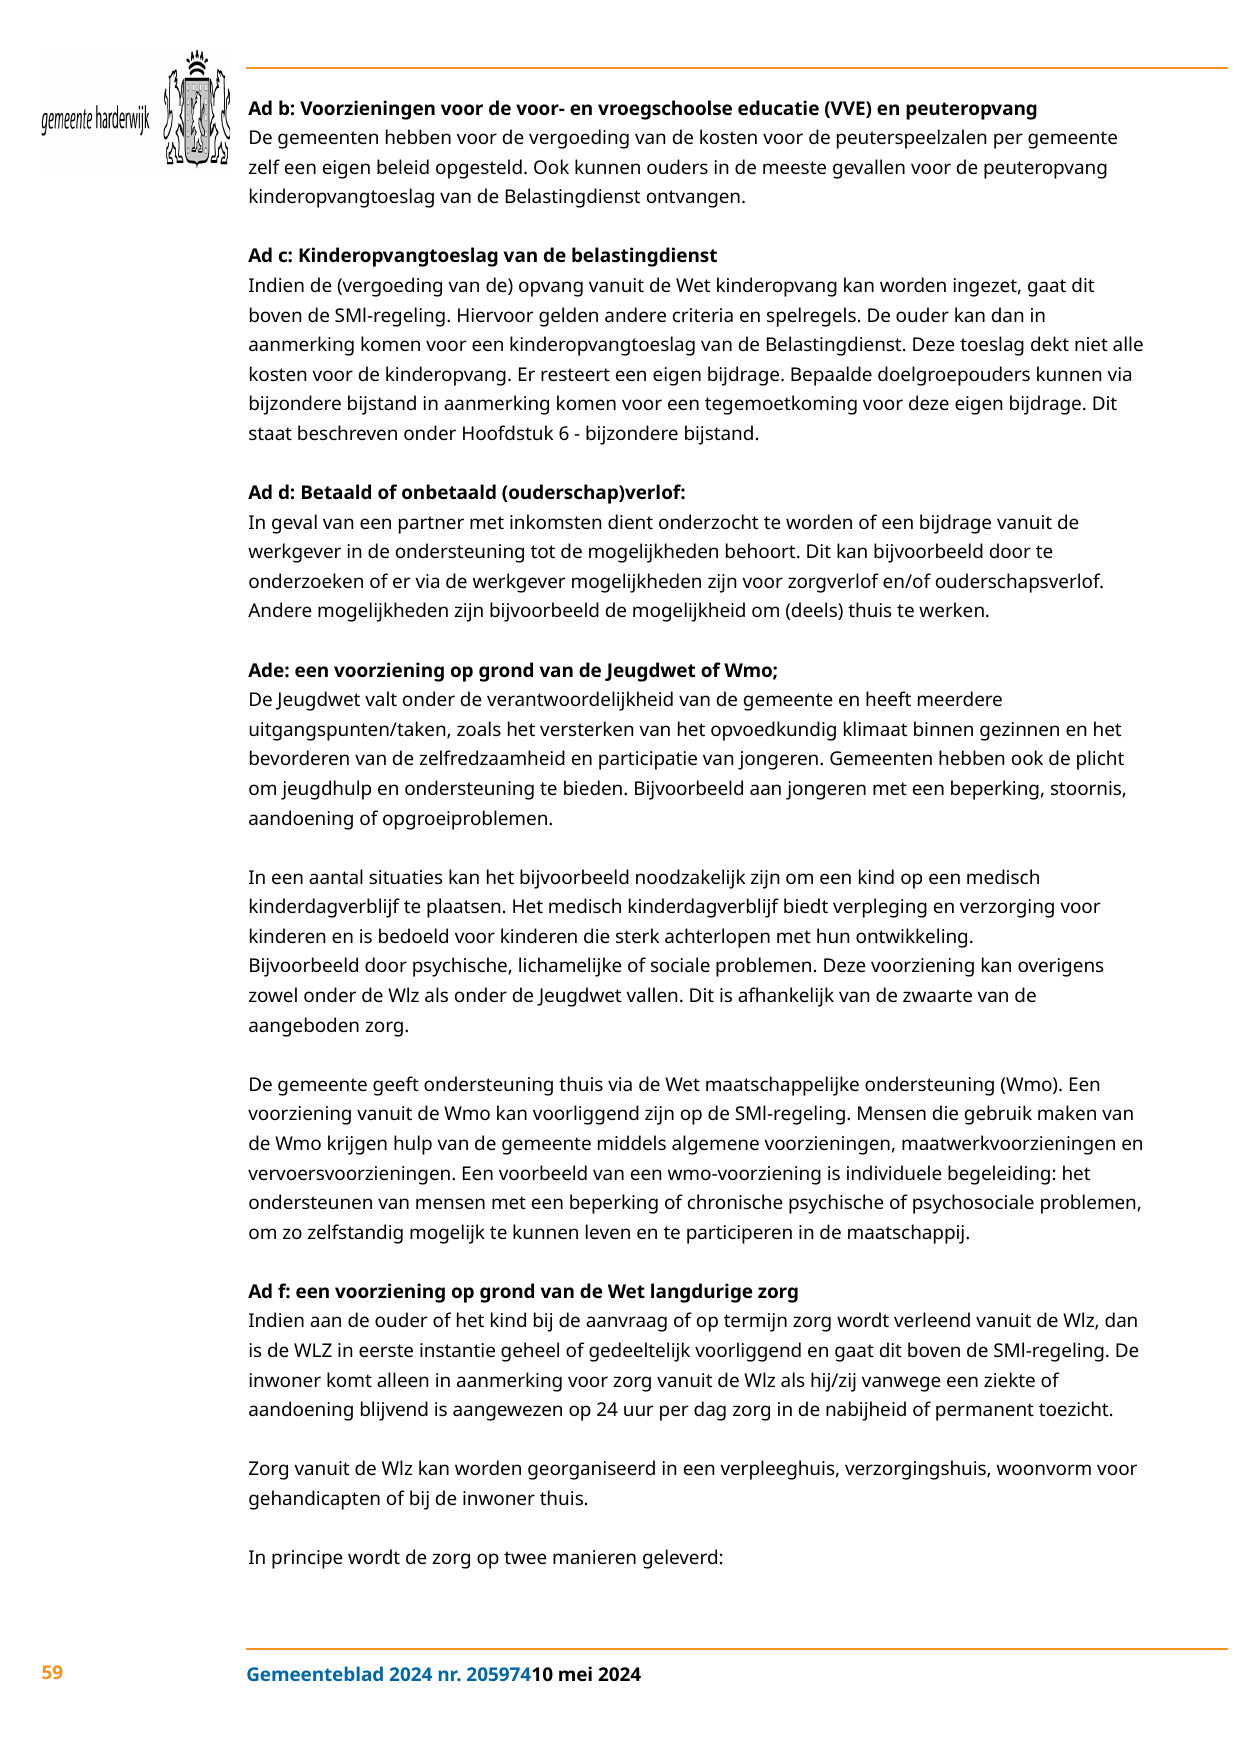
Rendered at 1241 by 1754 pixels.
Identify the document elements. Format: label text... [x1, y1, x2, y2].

text In principe wordt de zorg op twee manieren geleverd: [248, 1544, 1152, 1570]
text Indien de (vergoeding van de) opvang vanuit de Wet kinderopvang kan worden ingezet, gaat dit boven de SMl-regeling. Hiervoor gelden andere criteria en spelregels. De ouder kan dan in aanmerking komen voor een kinderopvangtoeslag van de Belastingdienst. Deze toeslag dekt niet alle kosten voor de kinderopvang. Er resteert een eigen bijdrage. Bepaalde doelgroepouders kunnen via bijzondere bijstand in aanmerking komen voor een tegemoetkoming voor deze eigen bijdrage. Dit staat beschreven onder Hoofdstuk 6 - bijzondere bijstand. [248, 272, 1152, 446]
text Ade: een voorziening op grond van de Jeugdwet of Wmo; [248, 657, 1152, 683]
text Ad c: Kinderopvangtoeslag van de belastingdienst [248, 243, 1152, 268]
text De Jeugdwet valt onder de verantwoordelijkheid van de gemeente en heeft meerdere uitgangspunten/taken, zoals het versterken van het opvoedkundig klimaat binnen gezinnen en het bevorderen van de zelfredzaamheid en participatie van jongeren. Gemeenten hebben ook de plicht om jeugdhulp en ondersteuning te bieden. Bijvoorbeeld aan jongeren met een beperking, stoornis, aandoening of opgroeiproblemen. [248, 686, 1152, 831]
text Bijvoorbeeld door psychische, lichamelijke of sociale problemen. Deze voorziening kan overigens zowel onder de Wlz als onder de Jeugdwet vallen. Dit is afhankelijk van de zwaarte van de aangeboden zorg. [248, 953, 1152, 1038]
text De gemeente geeft ondersteuning thuis via de Wet maatschappelijke ondersteuning (Wmo). Een voorziening vanuit de Wmo kan voorliggend zijn op de SMl-regeling. Mensen die gebruik maken van de Wmo krijgen hulp van de gemeente middels algemene voorzieningen, maatwerkvoorzieningen en vervoersvoorzieningen. Een voorbeeld van een wmo-voorziening is individuele begeleiding: het ondersteunen van mensen met een beperking of chronische psychische of psychosociale problemen, om zo zelfstandig mogelijk te kunnen leven en te participeren in de maatschappij. [248, 1071, 1152, 1245]
text In een aantal situaties kan het bijvoorbeeld noodzakelijk zijn om een kind op een medisch kinderdagverblijf te plaatsen. Het medisch kinderdagverblijf biedt verpleging en verzorging voor kinderen en is bedoeld voor kinderen die sterk achterlopen met hun ontwikkeling. [248, 864, 1152, 949]
text De gemeenten hebben voor de vergoeding van de kosten voor de peuterspeelzalen per gemeente zelf een eigen beleid opgesteld. Ook kunnen ouders in de meeste gevallen voor de peuteropvang kinderopvangtoeslag van de Belastingdienst ontvangen. [248, 124, 1152, 209]
text Ad b: Voorzieningen voor de voor- en vroegschoolse educatie (VVE) en peuteropvang [248, 95, 1152, 121]
picture [41, 47, 231, 172]
text In geval van een partner met inkomsten dient onderzocht te worden of een bijdrage vanuit de werkgever in de ondersteuning tot de mogelijkheden behoort. Dit kan bijvoorbeeld door te onderzoeken of er via de werkgever mogelijkheden zijn voor zorgverlof en/of ouderschapsverlof. Andere mogelijkheden zijn bijvoorbeeld de mogelijkheid om (deels) thuis te werken. [248, 509, 1152, 623]
text Ad d: Betaald of onbetaald (ouderschap)verlof: [248, 479, 1152, 505]
text Zorg vanuit de Wlz kan worden georganiseerd in een verpleeghuis, verzorgingshuis, woonvorm voor gehandicapten of bij de inwoner thuis. [248, 1456, 1152, 1511]
text Ad f: een voorziening op grond van de Wet langdurige zorg [248, 1278, 1152, 1304]
text Indien aan de ouder of het kind bij de aanvraag of op termijn zorg wordt verleend vanuit de Wlz, dan is de WLZ in eerste instantie geheel of gedeeltelijk voorliggend en gaat dit boven de SMl-regeling. De inwoner komt alleen in aanmerking voor zorg vanuit de Wlz als hij/zij vanwege een ziekte of aandoening blijvend is aangewezen op 24 uur per dag zorg in de nabijheid of permanent toezicht. [248, 1308, 1152, 1422]
